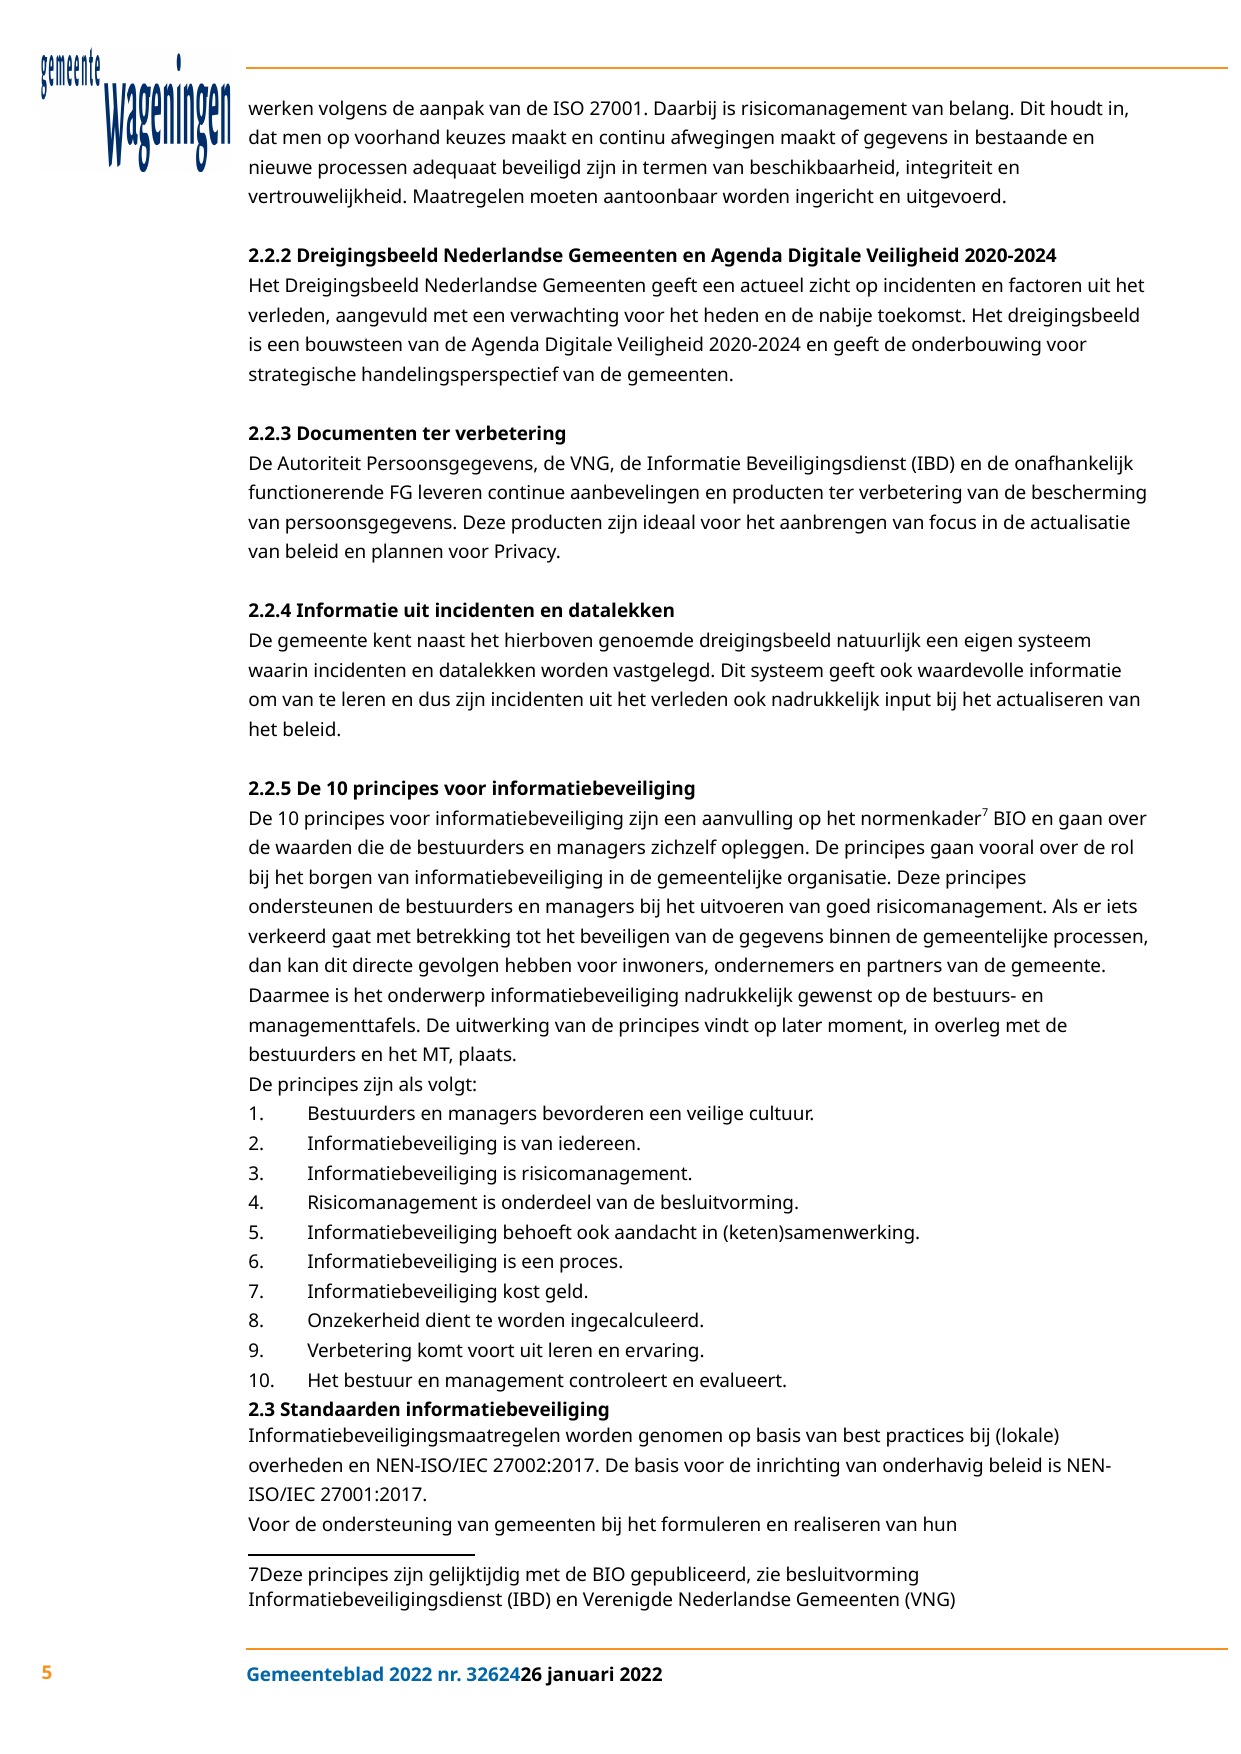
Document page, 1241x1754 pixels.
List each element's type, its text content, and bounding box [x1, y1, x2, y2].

list Informatiebeveiliging is een proces. [248, 1248, 1152, 1274]
text 2.2.3 Documenten ter verbetering [248, 420, 1152, 446]
text De Autoriteit Persoonsgegevens, de VNG, de Informatie Beveiligingsdienst (IBD) en de onafhankelijk functionerende FG leveren continue aanbevelingen en producten ter verbetering van de bescherming van persoonsgegevens. Deze producten zijn ideaal voor het aanbrengen van focus in de actualisatie van beleid en plannen voor Privacy. [248, 450, 1152, 564]
list Bestuurders en managers bevorderen een veilige cultuur. [248, 1101, 1152, 1126]
text Voor de ondersteuning van gemeenten bij het formuleren en realiseren van hun [248, 1511, 1152, 1537]
text Het Dreigingsbeeld Nederlandse Gemeenten geeft een actueel zicht op incidenten en factoren uit het verleden, aangevuld met een verwachting voor het heden en de nabije toekomst. Het dreigingsbeeld is een bouwsteen van de Agenda Digitale Veiligheid 2020-2024 en geeft de onderbouwing voor strategische handelingsperspectief van de gemeenten. [248, 272, 1152, 387]
list Verbetering komt voort uit leren en ervaring. [248, 1337, 1152, 1363]
text Deze principes zijn gelijktijdig met de BIO gepubliceerd, zie besluitvorming Informatiebeveiligingsdienst (IBD) en Verenigde Nederlandse Gemeenten (VNG) [248, 1561, 1152, 1612]
text 2.2.5 De 10 principes voor informatiebeveiliging [248, 775, 1152, 801]
text werken volgens de aanpak van de ISO 27001. Daarbij is risicomanagement van belang. Dit houdt in, dat men op voorhand keuzes maakt en continu afwegingen maakt of gegevens in bestaande en nieuwe processen adequaat beveiligd zijn in termen van beschikbaarheid, integriteit en vertrouwelijkheid. Maatregelen moeten aantoonbaar worden ingericht en uitgevoerd. [248, 95, 1152, 209]
list Informatiebeveiliging kost geld. [248, 1278, 1152, 1304]
picture [41, 47, 231, 172]
list Risicomanagement is onderdeel van de besluitvorming. [248, 1189, 1152, 1215]
text De principes zijn als volgt: [248, 1071, 1152, 1097]
text 2.2.2 Dreigingsbeeld Nederlandse Gemeenten en Agenda Digitale Veiligheid 2020-2024 [248, 243, 1152, 268]
text 2.2.4 Informatie uit incidenten en datalekken [248, 598, 1152, 623]
list Het bestuur en management controleert en evalueert. [248, 1367, 1152, 1393]
text De 10 principes voor informatiebeveiliging zijn een aanvulling op het normenkader BIO en gaan over de waarden die de bestuurders en managers zichzelf opleggen. De principes gaan vooral over de rol bij het borgen van informatiebeveiliging in de gemeentelijke organisatie. Deze principes ondersteunen de bestuurders en managers bij het uitvoeren van goed risicomanagement. Als er iets verkeerd gaat met betrekking tot het beveiligen van de gegevens binnen de gemeentelijke processen, dan kan dit directe gevolgen hebben voor inwoners, ondernemers en partners van de gemeente. Daarmee is het onderwerp informatiebeveiliging nadrukkelijk gewenst op de bestuurs- en managementtafels. De uitwerking van de principes vindt op later moment, in overleg met de bestuurders en het MT, plaats. [248, 805, 1152, 1067]
text Informatiebeveiligingsmaatregelen worden genomen op basis van best practices bij (lokale) overheden en NEN-ISO/IEC 27002:2017. De basis voor de inrichting van onderhavig beleid is NEN-ISO/IEC 27001:2017. [248, 1422, 1152, 1507]
text De gemeente kent naast het hierboven genoemde dreigingsbeeld natuurlijk een eigen systeem waarin incidenten en datalekken worden vastgelegd. Dit systeem geeft ook waardevolle informatie om van te leren en dus zijn incidenten uit het verleden ook nadrukkelijk input bij het actualiseren van het beleid. [248, 627, 1152, 742]
list Onzekerheid dient te worden ingecalculeerd. [248, 1308, 1152, 1333]
list Informatiebeveiliging behoeft ook aandacht in (keten)samenwerking. [248, 1219, 1152, 1245]
list Informatiebeveiliging is van iedereen. [248, 1130, 1152, 1156]
list Informatiebeveiliging is risicomanagement. [248, 1160, 1152, 1186]
text 2.3 Standaarden informatiebeveiliging [248, 1396, 1152, 1422]
